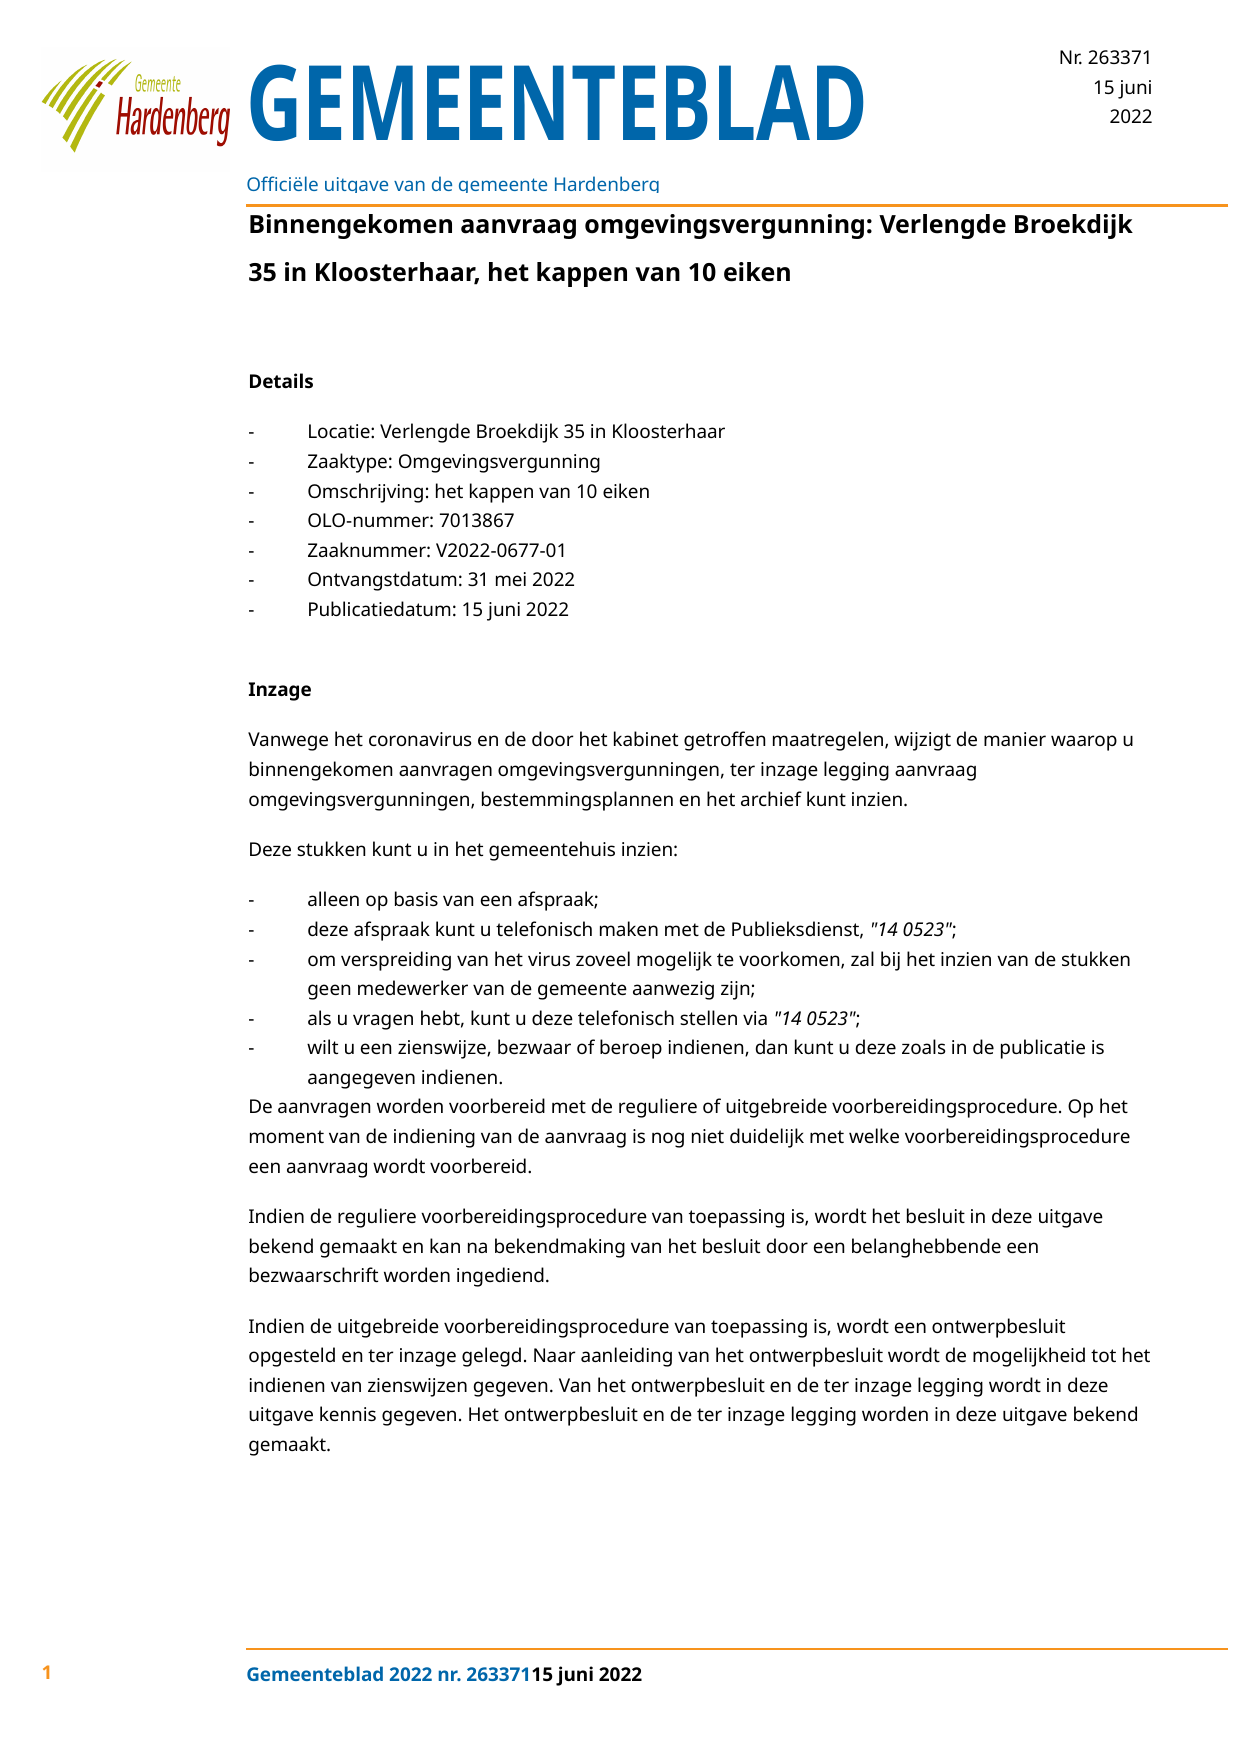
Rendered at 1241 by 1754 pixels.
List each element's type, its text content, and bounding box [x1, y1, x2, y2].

list wilt u een zienswijze, bezwaar of beroep indienen, dan kunt u deze zoals in de publicatie is aangegeven indienen. [248, 1034, 1152, 1090]
text De aanvragen worden voorbereid met de reguliere of uitgebreide voorbereidingsprocedure. Op het moment van de indiening van de aanvraag is nog niet duidelijk met welke voorbereidingsprocedure een aanvraag wordt voorbereid. [248, 1094, 1152, 1179]
list Omschrijving: het kappen van 10 eiken [248, 478, 1152, 504]
list als u vragen hebt, kunt u deze telefonisch stellen via "14 0523"; [248, 1005, 1152, 1031]
text Indien de reguliere voorbereidingsprocedure van toepassing is, wordt het besluit in deze uitgave bekend gemaakt en kan na bekendmaking van het besluit door een belanghebbende een bezwaarschrift worden ingediend. [248, 1203, 1152, 1288]
list om verspreiding van het virus zoveel mogelijk te voorkomen, zal bij het inzien van de stukken geen medewerker van de gemeente aanwezig zijn; [248, 946, 1152, 1001]
text Deze stukken kunt u in het gemeentehuis inzien: [248, 836, 1152, 862]
list Publicatiedatum: 15 juni 2022 [248, 596, 1152, 622]
list Zaaktype: Omgevingsvergunning [248, 448, 1152, 474]
list deze afspraak kunt u telefonisch maken met de Publieksdienst, "14 0523"; [248, 916, 1152, 942]
list Ontvangstdatum: 31 mei 2022 [248, 567, 1152, 592]
list OLO-nummer: 7013867 [248, 507, 1152, 533]
text Vanwege het coronavirus en de door het kabinet getroffen maatregelen, wijzigt de manier waarop u binnengekomen aanvragen omgevingsvergunningen, ter inzage legging aanvraag omgevingsvergunningen, bestemmingsplannen en het archief kunt inzien. [248, 727, 1152, 812]
list alleen op basis van een afspraak; [248, 887, 1152, 912]
picture [41, 47, 231, 172]
text Binnengekomen aanvraag omgevingsvergunning: Verlengde Broekdijk 35 in Kloosterhaar, het kappen van 10 eiken [248, 207, 1152, 288]
text Indien de uitgebreide voorbereidingsprocedure van toepassing is, wordt een ontwerpbesluit opgesteld en ter inzage gelegd. Naar aanleiding van het ontwerpbesluit wordt de mogelijkheid tot het indienen van zienswijzen gegeven. Van het ontwerpbesluit en de ter inzage legging wordt in deze uitgave kennis gegeven. Het ontwerpbesluit en de ter inzage legging worden in deze uitgave bekend gemaakt. [248, 1313, 1152, 1457]
text Details [248, 368, 1152, 394]
text Inzage [248, 676, 1152, 702]
list Locatie: Verlengde Broekdijk 35 in Kloosterhaar [248, 419, 1152, 444]
list Zaaknummer: V2022-0677-01 [248, 537, 1152, 563]
